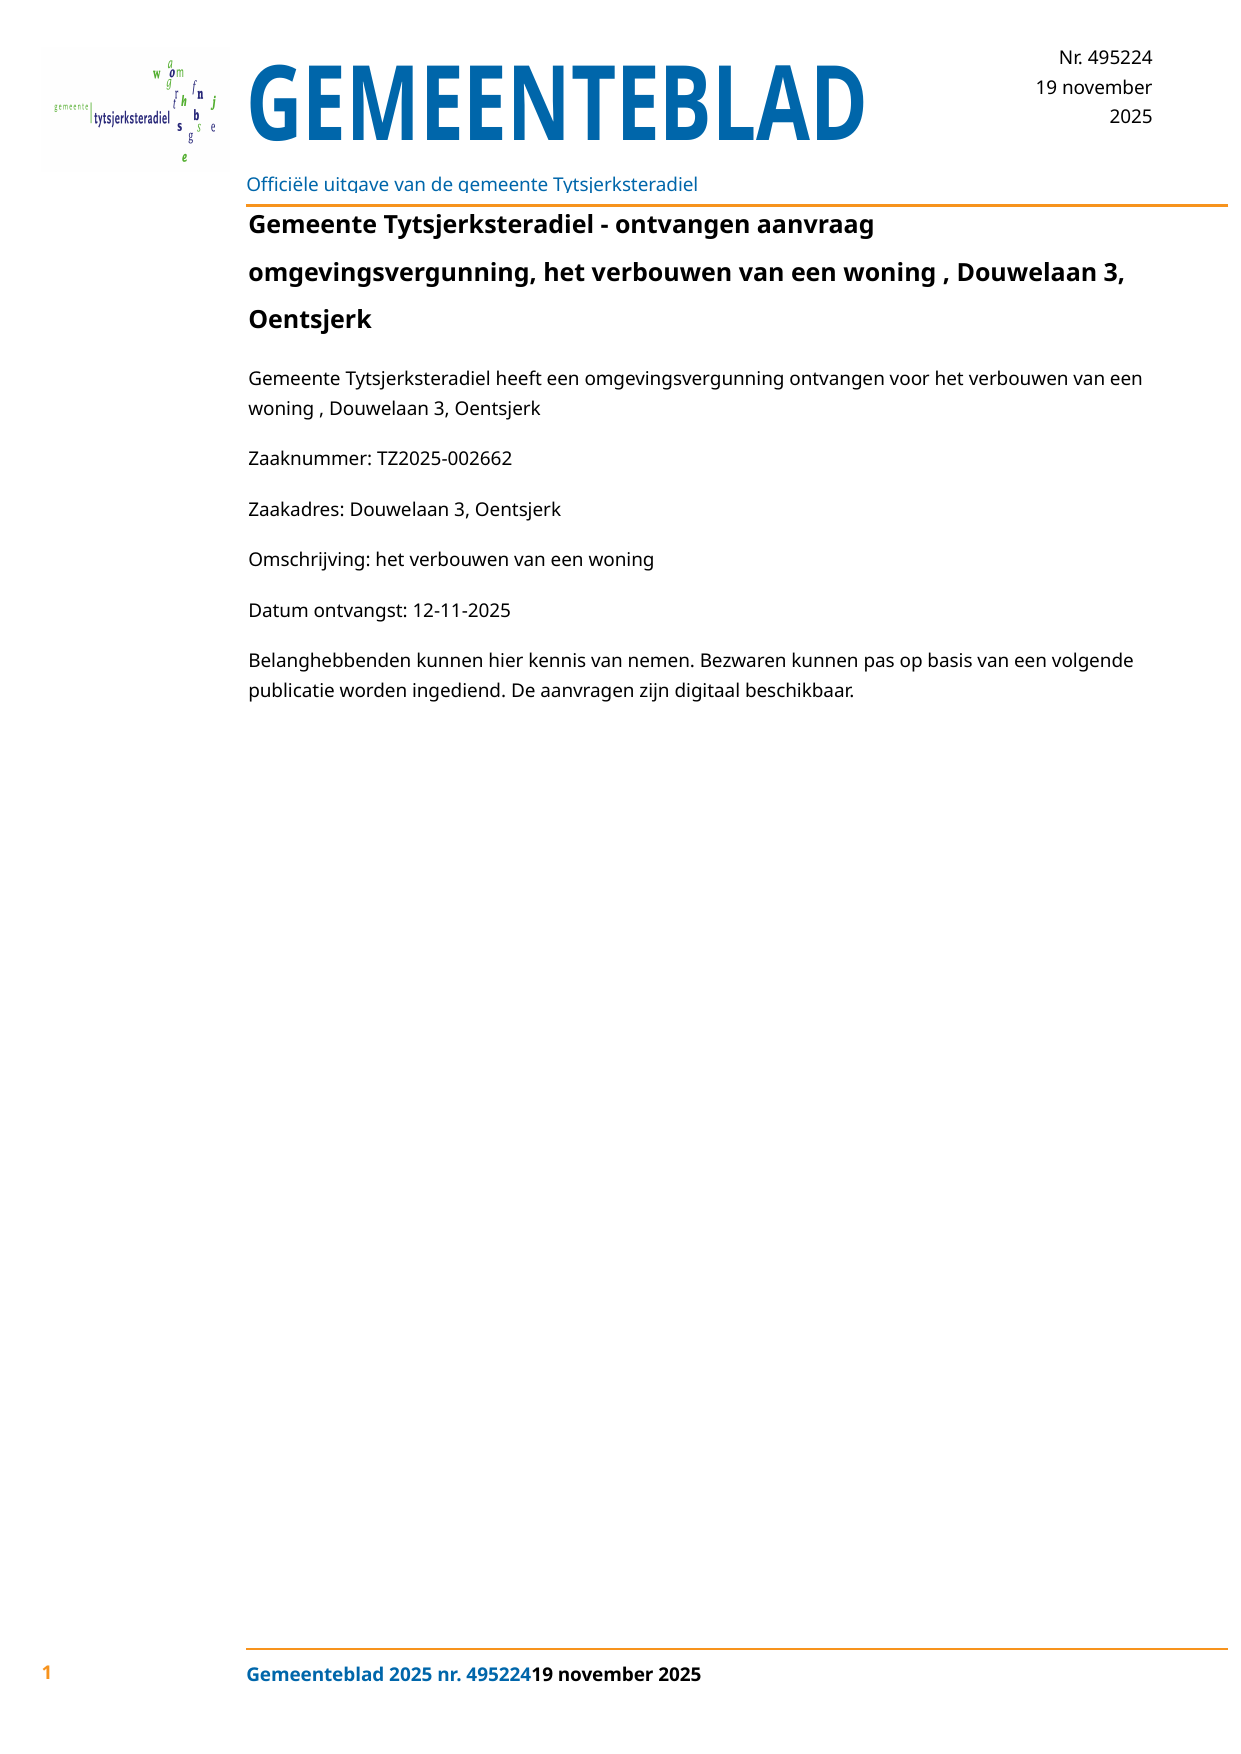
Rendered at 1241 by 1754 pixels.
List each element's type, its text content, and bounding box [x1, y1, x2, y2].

text Gemeente Tytsjerksteradiel heeft een omgevingsvergunning ontvangen voor het verbouwen van een woning , Douwelaan 3, Oentsjerk [248, 366, 1152, 421]
picture [41, 47, 231, 172]
text Omschrijving: het verbouwen van een woning [248, 546, 1152, 572]
text Gemeente Tytsjerksteradiel - ontvangen aanvraag omgevingsvergunning, het verbouwen van een woning , Douwelaan 3, Oentsjerk [248, 207, 1152, 336]
text Datum ontvangst: 12-11-2025 [248, 597, 1152, 622]
text Zaaknummer: TZ2025-002662 [248, 446, 1152, 471]
text Zaakadres: Douwelaan 3, Oentsjerk [248, 496, 1152, 522]
text Belanghebbenden kunnen hier kennis van nemen. Bezwaren kunnen pas op basis van een volgende publicatie worden ingediend. De aanvragen zijn digitaal beschikbaar. [248, 647, 1152, 702]
